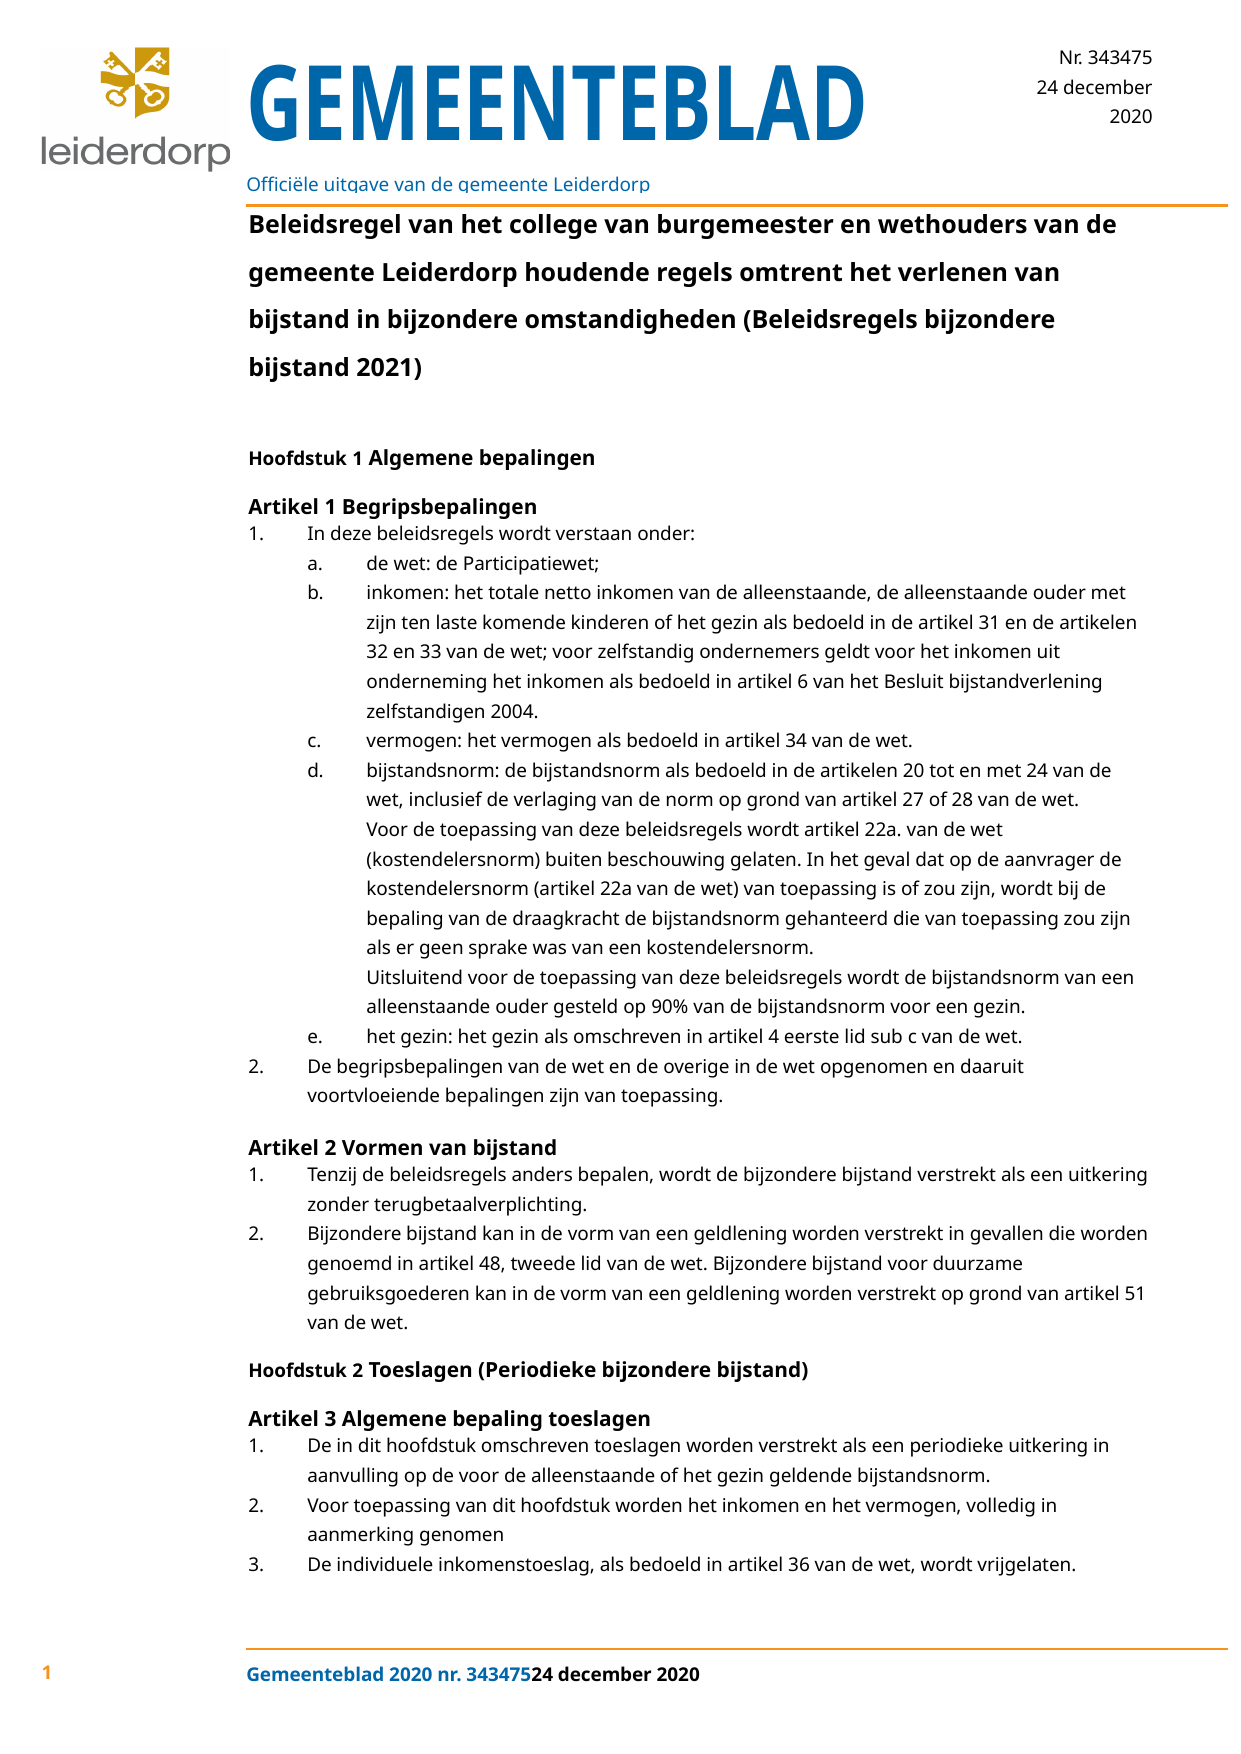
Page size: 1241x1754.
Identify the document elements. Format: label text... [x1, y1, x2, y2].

list Tenzij de beleidsregels anders bepalen, wordt de bijzondere bijstand verstrekt als een uitkering zonder terugbetaalverplichting. [248, 1161, 1152, 1217]
text Artikel 1 Begripsbepalingen [248, 492, 1152, 520]
list vermogen: het vermogen als bedoeld in artikel 34 van de wet. [307, 727, 1152, 753]
list In deze beleidsregels wordt verstaan onder: [248, 520, 1152, 546]
list Uitsluitend voor de toepassing van deze beleidsregels wordt de bijstandsnorm van een alleenstaande ouder gesteld op 90% van de bijstandsnorm voor een gezin. [307, 964, 1152, 1019]
list Voor de toepassing van deze beleidsregels wordt artikel 22a. van de wet (kostendelersnorm) buiten beschouwing gelaten. In het geval dat op de aanvrager de kostendelersnorm (artikel 22a van de wet) van toepassing is of zou zijn, wordt bij de bepaling van de draagkracht de bijstandsnorm gehanteerd die van toepassing zou zijn als er geen sprake was van een kostendelersnorm. [307, 816, 1152, 960]
list bijstandsnorm: de bijstandsnorm als bedoeld in de artikelen 20 tot en met 24 van de wet, inclusief de verlaging van de norm op grond van artikel 27 of 28 van de wet. [307, 757, 1152, 812]
list De individuele inkomenstoeslag, als bedoeld in artikel 36 van de wet, wordt vrijgelaten. [248, 1551, 1152, 1577]
text Artikel 3 Algemene bepaling toeslagen [248, 1404, 1152, 1433]
list Bijzondere bijstand kan in de vorm van een geldlening worden verstrekt in gevallen die worden genoemd in artikel 48, tweede lid van de wet. Bijzondere bijstand voor duurzame gebruiksgoederen kan in de vorm van een geldlening worden verstrekt op grond van artikel 51 van de wet. [248, 1221, 1152, 1335]
list de wet: de Participatiewet; [307, 550, 1152, 576]
list inkomen: het totale netto inkomen van de alleenstaande, de alleenstaande ouder met zijn ten laste komende kinderen of het gezin als bedoeld in de artikel 31 en de artikelen 32 en 33 van de wet; voor zelfstandig ondernemers geldt voor het inkomen uit onderneming het inkomen als bedoeld in artikel 6 van het Besluit bijstandverlening zelfstandigen 2004. [307, 579, 1152, 724]
text Artikel 2 Vormen van bijstand [248, 1133, 1152, 1161]
list De begripsbepalingen van de wet en de overige in de wet opgenomen en daaruit voortvloeiende bepalingen zijn van toepassing. [248, 1053, 1152, 1108]
text Beleidsregel van het college van burgemeester en wethouders van de gemeente Leiderdorp houdende regels omtrent het verlenen van bijstand in bijzondere omstandigheden (Beleidsregels bijzondere bijstand 2021) [248, 207, 1152, 384]
list het gezin: het gezin als omschreven in artikel 4 eerste lid sub c van de wet. [307, 1023, 1152, 1049]
list De in dit hoofdstuk omschreven toeslagen worden verstrekt als een periodieke uitkering in aanvulling op de voor de alleenstaande of het gezin geldende bijstandsnorm. [248, 1433, 1152, 1488]
text Hoofdstuk 1 Algemene bepalingen [248, 443, 1152, 471]
list Voor toepassing van dit hoofdstuk worden het inkomen en het vermogen, volledig in aanmerking genomen [248, 1492, 1152, 1547]
picture [41, 47, 231, 172]
text Hoofdstuk 2 Toeslagen (Periodieke bijzondere bijstand) [248, 1355, 1152, 1383]
